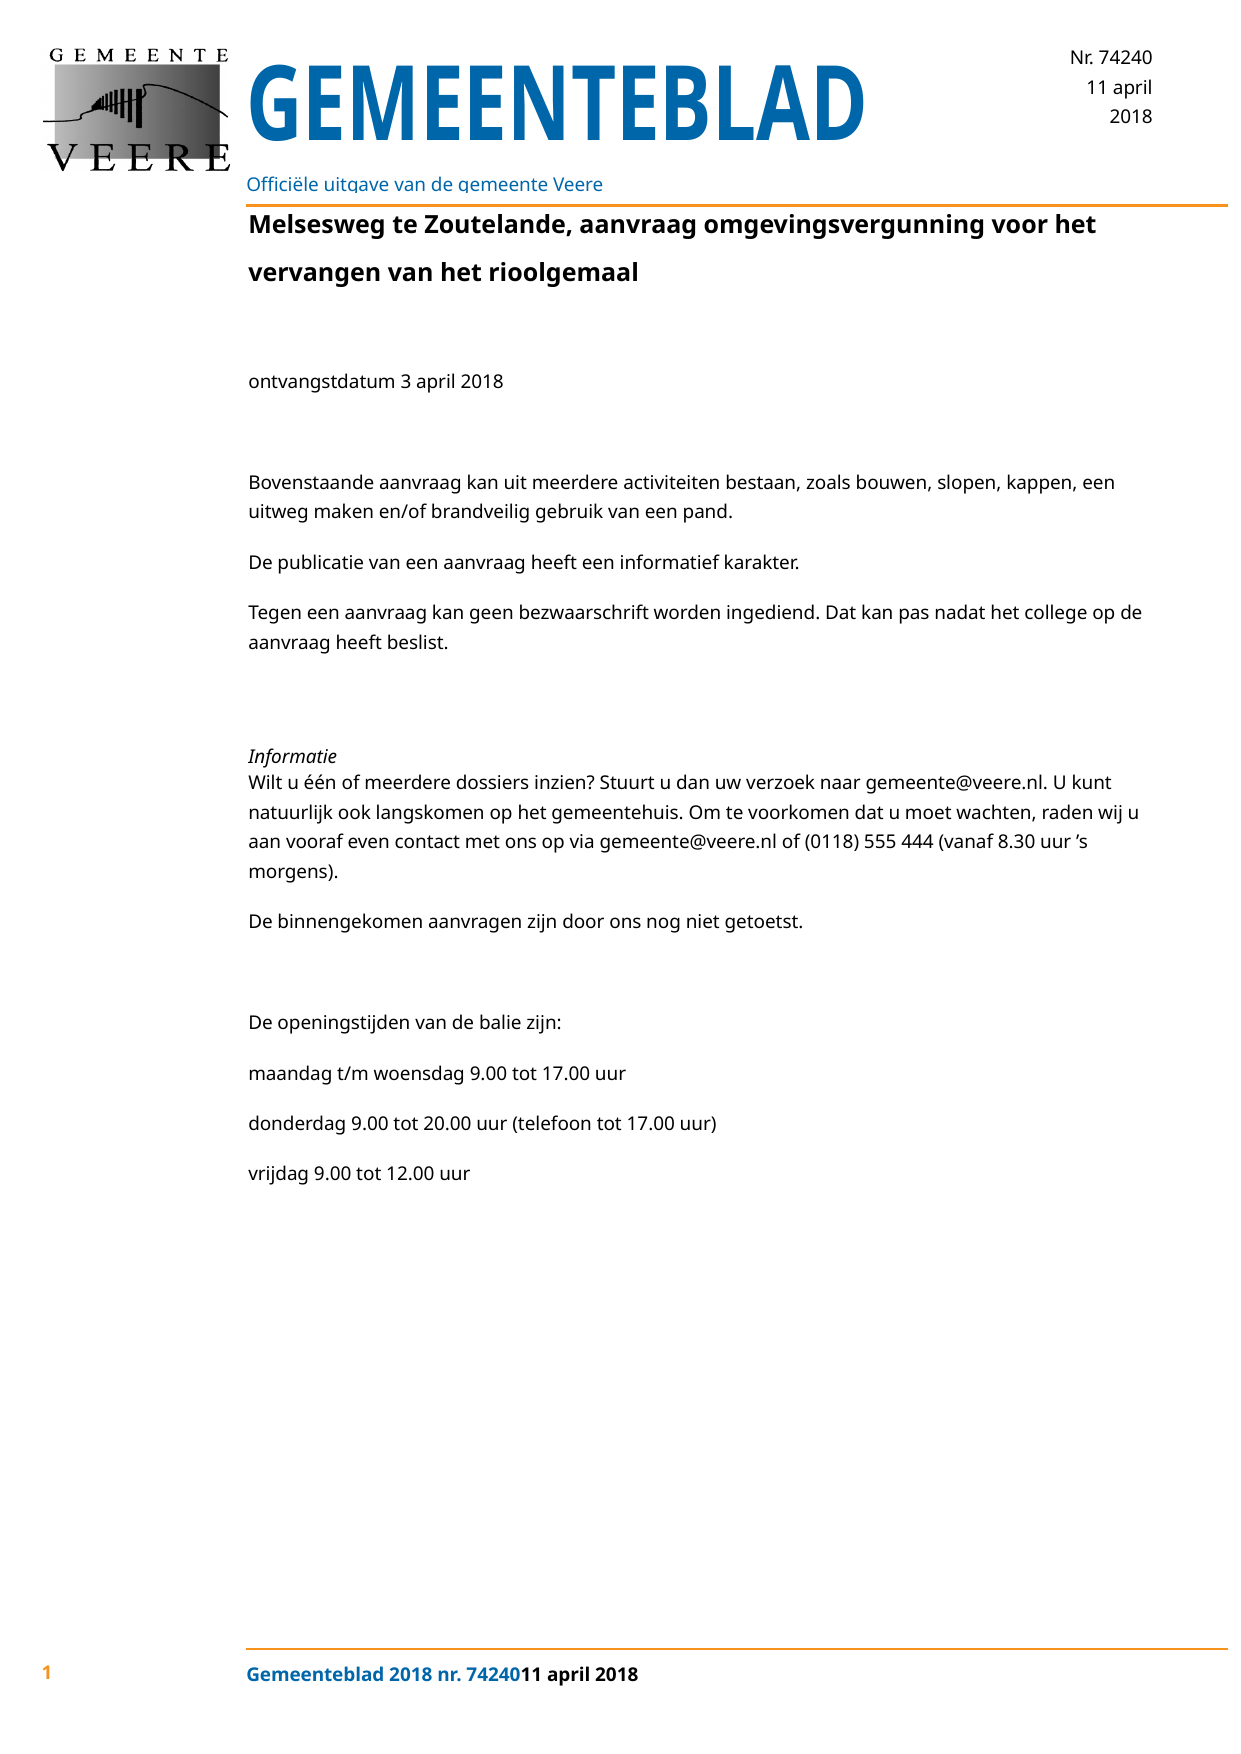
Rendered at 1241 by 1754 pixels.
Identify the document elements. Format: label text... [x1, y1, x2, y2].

picture [41, 47, 231, 172]
text Tegen een aanvraag kan geen bezwaarschrift worden ingediend. Dat kan pas nadat het college op de aanvraag heeft beslist. [248, 599, 1152, 655]
text De publicatie van een aanvraag heeft een informatief karakter. [248, 549, 1152, 575]
text Wilt u één of meerdere dossiers inzien? Stuurt u dan uw verzoek naar gemeente@veere.nl. U kunt natuurlijk ook langskomen op het gemeentehuis. Om te voorkomen dat u moet wachten, raden wij u aan vooraf even contact met ons op via gemeente@veere.nl of (0118) 555 444 (vanaf 8.30 uur ’s morgens). [248, 769, 1152, 884]
text Bovenstaande aanvraag kan uit meerdere activiteiten bestaan, zoals bouwen, slopen, kappen, een uitweg maken en/of brandveilig gebruik van een pand. [248, 469, 1152, 524]
text Melsesweg te Zoutelande, aanvraag omgevingsvergunning voor het vervangen van het rioolgemaal [248, 207, 1152, 288]
text vrijdag 9.00 tot 12.00 uur [248, 1161, 1152, 1186]
text maandag t/m woensdag 9.00 tot 17.00 uur [248, 1060, 1152, 1085]
text Informatie [248, 743, 1152, 769]
text donderdag 9.00 tot 20.00 uur (telefoon tot 17.00 uur) [248, 1110, 1152, 1136]
text ontvangstdatum 3 april 2018 [248, 368, 1152, 394]
text De openingstijden van de balie zijn: [248, 1009, 1152, 1035]
text De binnengekomen aanvragen zijn door ons nog niet getoetst. [248, 908, 1152, 934]
